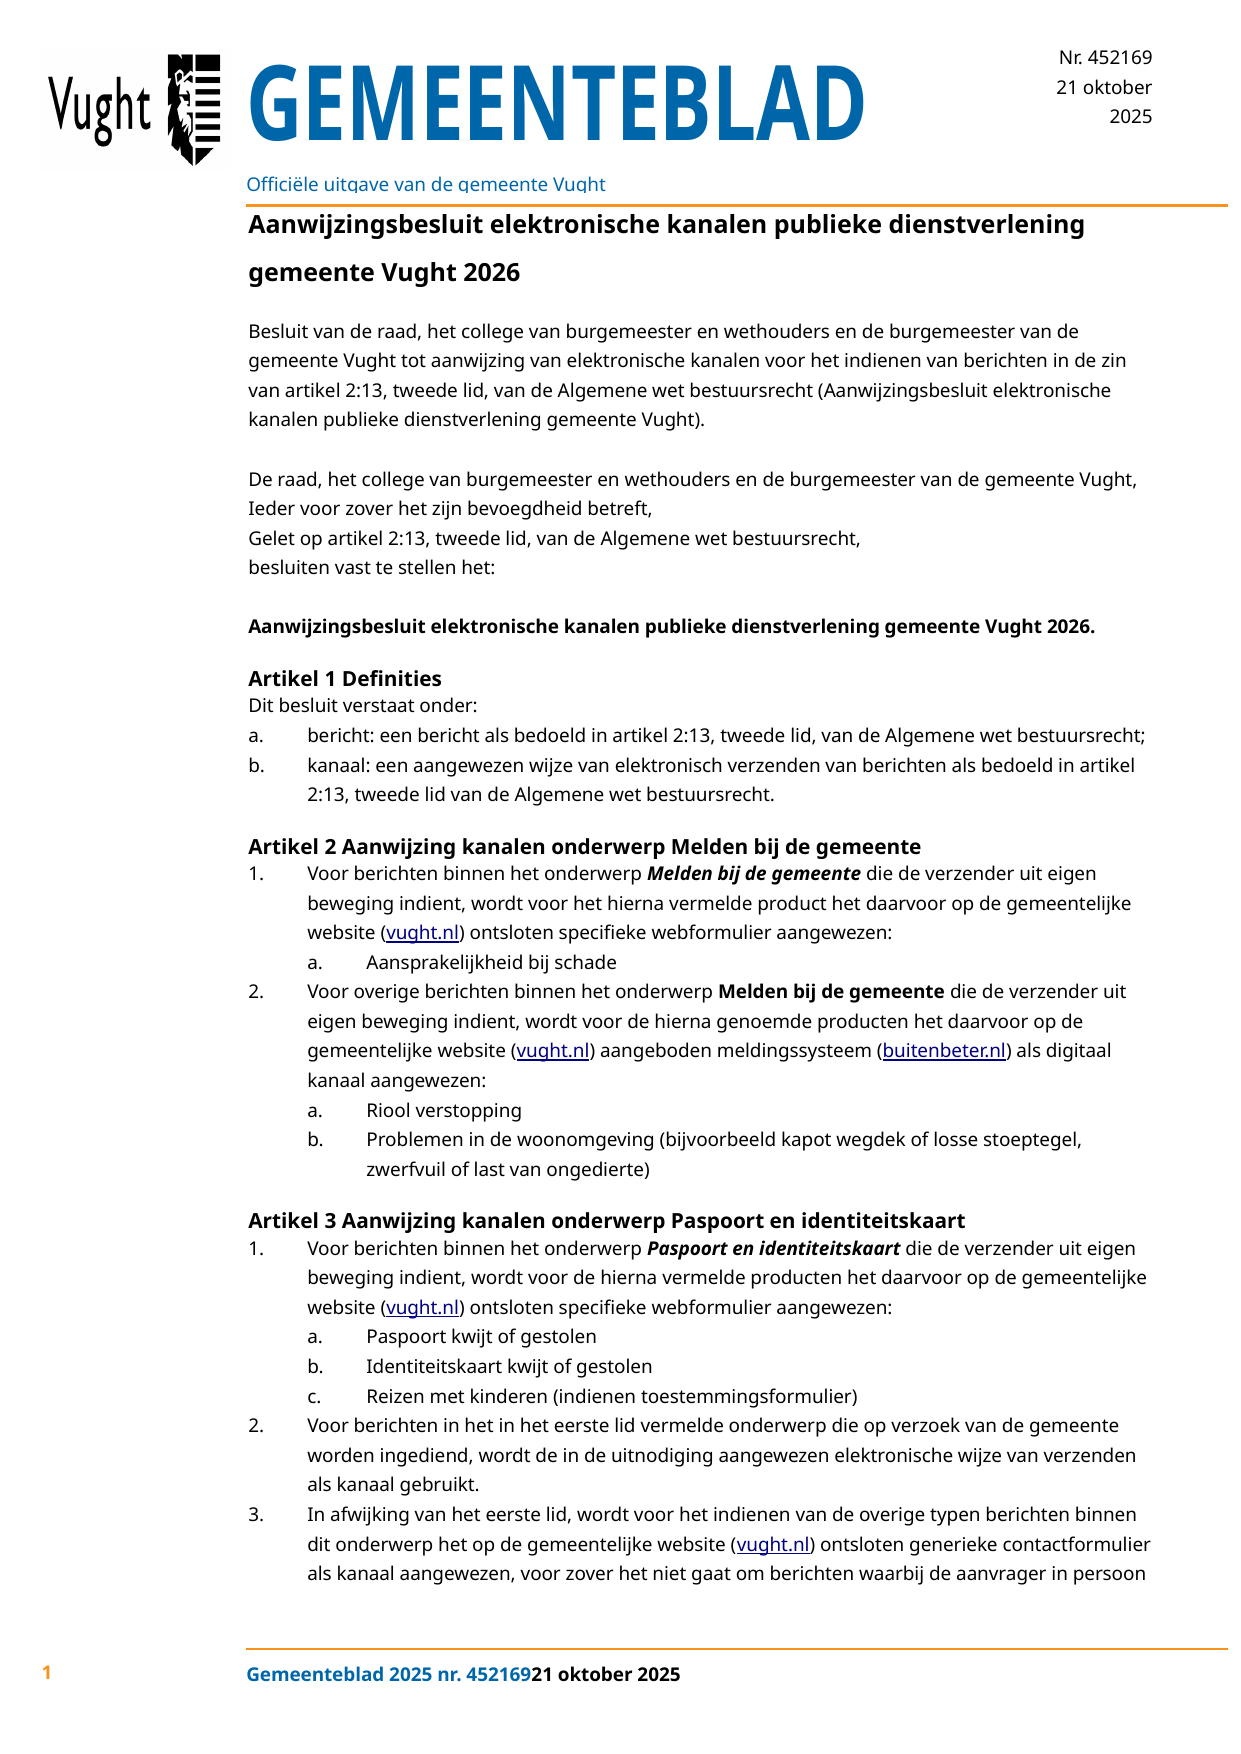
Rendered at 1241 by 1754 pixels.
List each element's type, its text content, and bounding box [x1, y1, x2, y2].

list Problemen in de woonomgeving (bijvoorbeeld kapot wegdek of losse stoeptegel, zwerfvuil of last van ongedierte) [307, 1126, 1152, 1182]
list Reizen met kinderen (indienen toestemmingsformulier) [307, 1383, 1152, 1408]
list Voor berichten binnen het onderwerp Paspoort en identiteitskaart die de verzender uit eigen beweging indient, wordt voor de hierna vermelde producten het daarvoor op de gemeentelijke website (vught.nl) ontsloten specifieke webformulier aangewezen: [248, 1235, 1152, 1320]
list In afwijking van het eerste lid, wordt voor het indienen van de overige typen berichten binnen dit onderwerp het op de gemeentelijke website (vught.nl) ontsloten generieke contactformulier als kanaal aangewezen, voor zover het niet gaat om berichten waarbij de aanvrager in persoon [248, 1501, 1152, 1586]
text Dit besluit verstaat onder: [248, 693, 1152, 718]
list Identiteitskaart kwijt of gestolen [307, 1353, 1152, 1379]
list kanaal: een aangewezen wijze van elektronisch verzenden van berichten als bedoeld in artikel 2:13, tweede lid van de Algemene wet bestuursrecht. [248, 752, 1152, 807]
text Aanwijzingsbesluit elektronische kanalen publieke dienstverlening gemeente Vught 2026 [248, 207, 1152, 288]
list bericht: een bericht als bedoeld in artikel 2:13, tweede lid, van de Algemene wet bestuursrecht; [248, 722, 1152, 748]
text Gelet op artikel 2:13, tweede lid, van de Algemene wet bestuursrecht, [248, 525, 1152, 551]
list Voor berichten binnen het onderwerp Melden bij de gemeente die de verzender uit eigen beweging indient, wordt voor het hierna vermelde product het daarvoor op de gemeentelijke website (vught.nl) ontsloten specifieke webformulier aangewezen: [248, 860, 1152, 945]
list Voor berichten in het in het eerste lid vermelde onderwerp die op verzoek van de gemeente worden ingediend, wordt de in de uitnodiging aangewezen elektronische wijze van verzenden als kanaal gebruikt. [248, 1412, 1152, 1497]
text Besluit van de raad, het college van burgemeester en wethouders en de burgemeester van de gemeente Vught tot aanwijzing van elektronische kanalen voor het indienen van berichten in de zin van artikel 2:13, tweede lid, van de Algemene wet bestuursrecht (Aanwijzingsbesluit elektronische kanalen publieke dienstverlening gemeente Vught). [248, 318, 1152, 432]
text besluiten vast te stellen het: [248, 554, 1152, 580]
text Artikel 2 Aanwijzing kanalen onderwerp Melden bij de gemeente [248, 832, 1152, 860]
text Aanwijzingsbesluit elektronische kanalen publieke dienstverlening gemeente Vught 2026. [248, 614, 1152, 639]
text Artikel 3 Aanwijzing kanalen onderwerp Paspoort en identiteitskaart [248, 1206, 1152, 1235]
text Ieder voor zover het zijn bevoegdheid betreft, [248, 495, 1152, 521]
list Riool verstopping [307, 1097, 1152, 1123]
text Artikel 1 Definities [248, 664, 1152, 693]
list Paspoort kwijt of gestolen [307, 1324, 1152, 1349]
list Voor overige berichten binnen het onderwerp Melden bij de gemeente die de verzender uit eigen beweging indient, wordt voor de hierna genoemde producten het daarvoor op de gemeentelijke website (vught.nl) aangeboden meldingssysteem (buitenbeter.nl) als digitaal kanaal aangewezen: [248, 978, 1152, 1093]
picture [41, 47, 231, 172]
text De raad, het college van burgemeester en wethouders en de burgemeester van de gemeente Vught, [248, 466, 1152, 492]
list Aansprakelijkheid bij schade [307, 949, 1152, 975]
